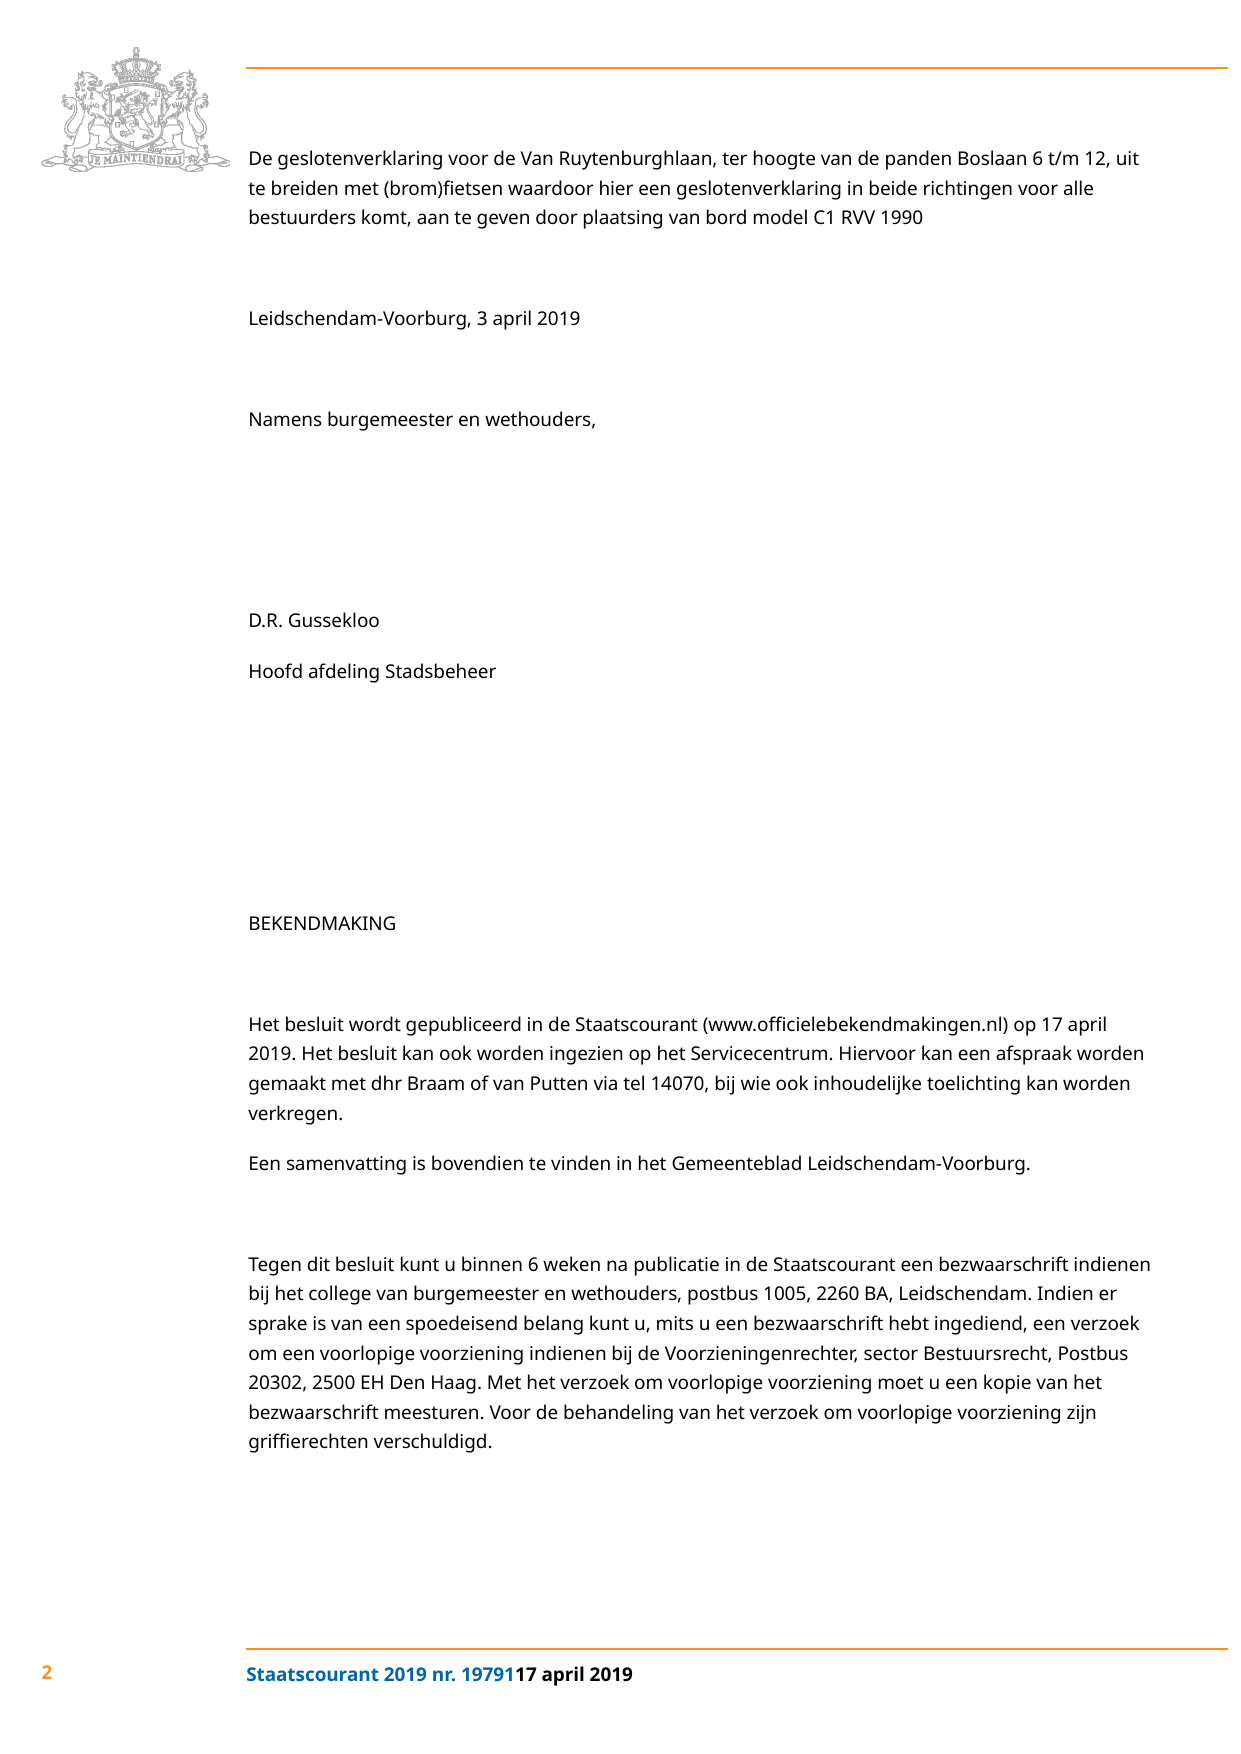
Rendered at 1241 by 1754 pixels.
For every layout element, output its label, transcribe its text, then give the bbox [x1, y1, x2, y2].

text Het besluit wordt gepubliceerd in de Staatscourant (www.officielebekendmakingen.nl) op 17 april 2019. Het besluit kan ook worden ingezien op het Servicecentrum. Hiervoor kan een afspraak worden gemaakt met dhr Braam of van Putten via tel 14070, bij wie ook inhoudelijke toelichting kan worden verkregen. [248, 1011, 1152, 1126]
text BEKENDMAKING [248, 910, 1152, 936]
text D.R. Gussekloo [248, 608, 1152, 633]
text Tegen dit besluit kunt u binnen 6 weken na publicatie in de Staatscourant een bezwaarschrift indienen bij het college van burgemeester en wethouders, postbus 1005, 2260 BA, Leidschendam. Indien er sprake is van een spoedeisend belang kunt u, mits u een bezwaarschrift hebt ingediend, een verzoek om een voorlopige voorziening indienen bij de Voorzieningenrechter, sector Bestuursrecht, Postbus 20302, 2500 EH Den Haag. Met het verzoek om voorlopige voorziening moet u een kopie van het bezwaarschrift meesturen. Voor de behandeling van het verzoek om voorlopige voorziening zijn griffierechten verschuldigd. [248, 1251, 1152, 1454]
text Namens burgemeester en wethouders, [248, 406, 1152, 432]
picture [41, 47, 231, 172]
text Een samenvatting is bovendien te vinden in het Gemeenteblad Leidschendam-Voorburg. [248, 1150, 1152, 1176]
text Leidschendam-Voorburg, 3 april 2019 [248, 305, 1152, 331]
text De geslotenverklaring voor de Van Ruytenburghlaan, ter hoogte van de panden Boslaan 6 t/m 12, uit te breiden met (brom)fietsen waardoor hier een geslotenverklaring in beide richtingen voor alle bestuurders komt, aan te geven door plaatsing van bord model C1 RVV 1990 [248, 145, 1152, 230]
text Hoofd afdeling Stadsbeheer [248, 658, 1152, 684]
